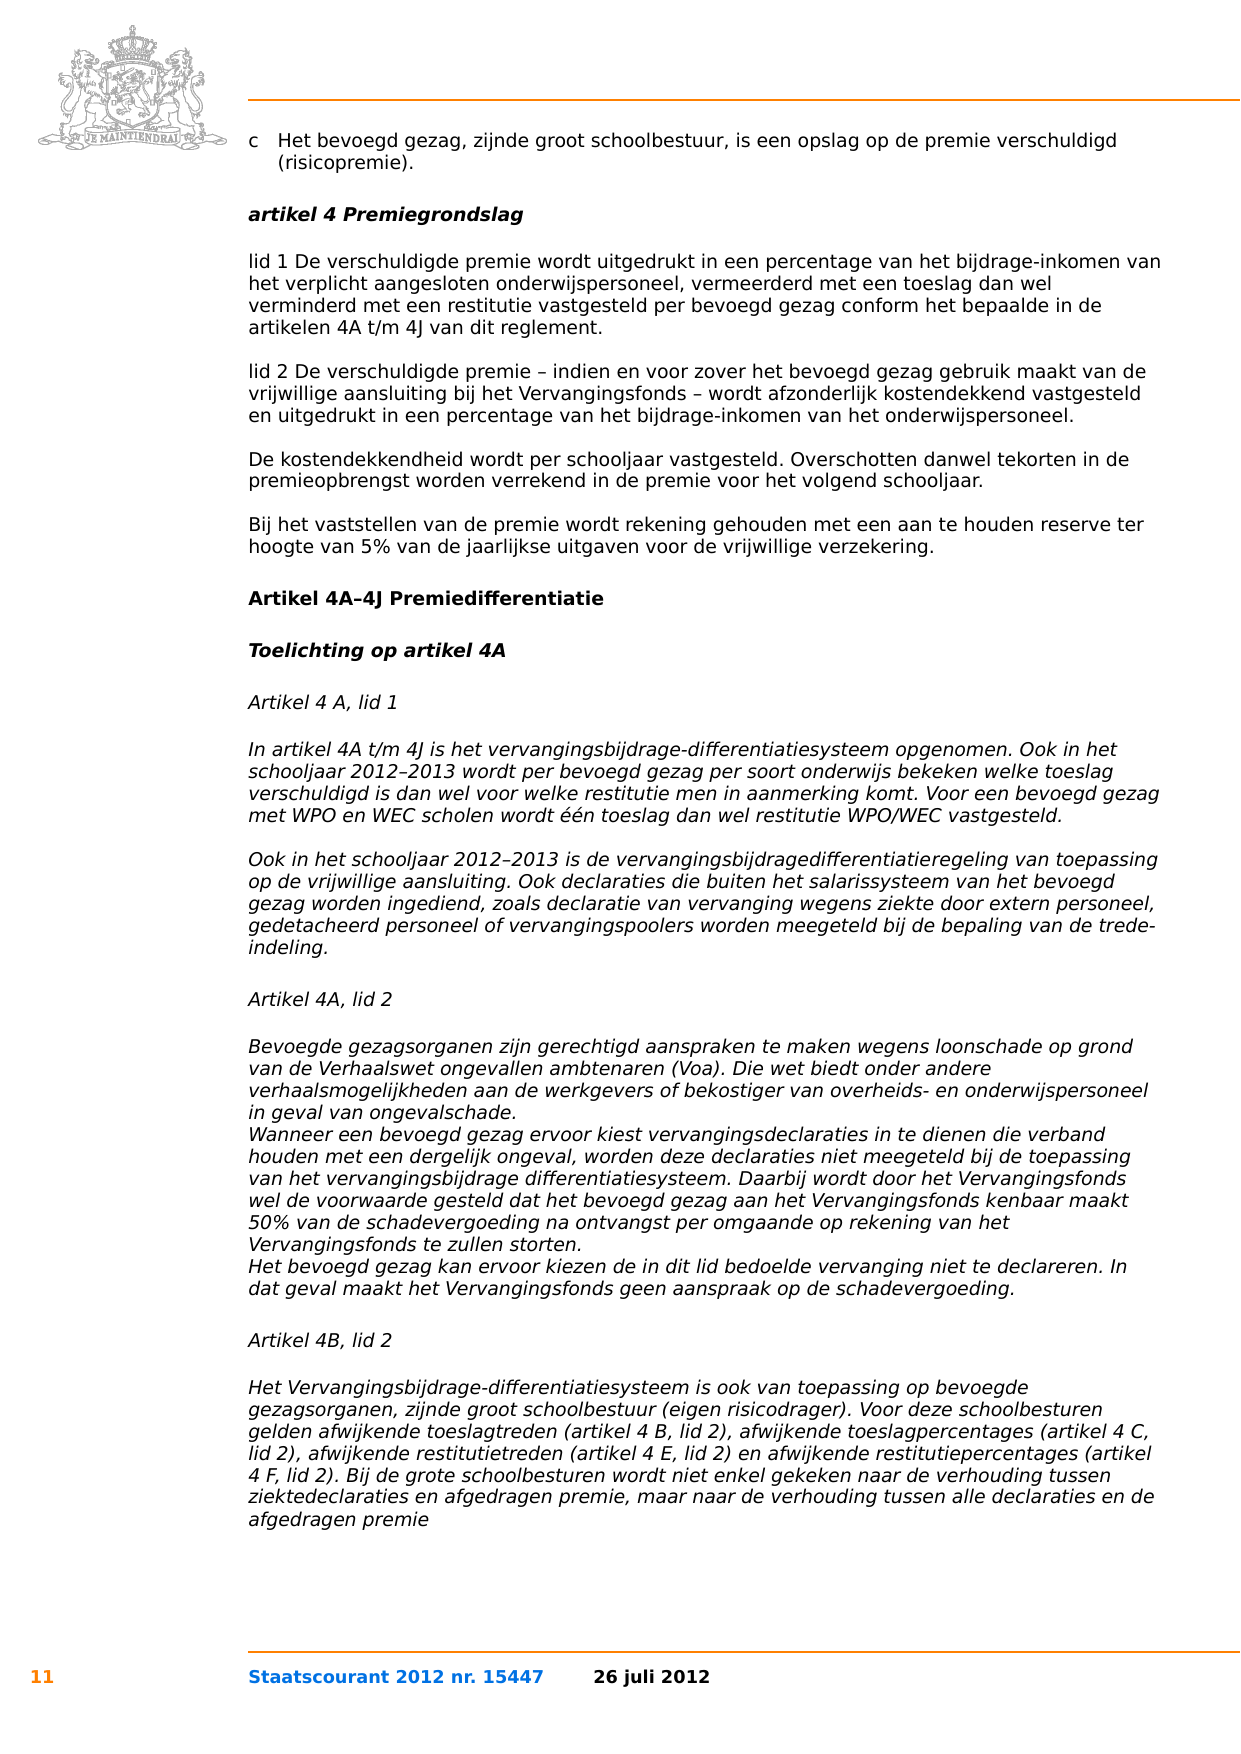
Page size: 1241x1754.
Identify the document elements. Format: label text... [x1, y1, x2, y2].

text lid 2 De verschuldigde premie – indien en voor zover het bevoegd gezag gebruik maakt van de vrijwillige aansluiting bij het Vervangingsfonds – wordt afzonderlijk kostendekkend vastgesteld en uitgedrukt in een percentage van het bijdrage-inkomen van het onderwijspersoneel. [248, 361, 1163, 427]
subtitle Artikel 4A–4J Premiedifferentiatie [248, 588, 1163, 610]
text De kostendekkendheid wordt per schooljaar vastgesteld. Overschotten danwel tekorten in de premieopbrengst worden verrekend in de premie voor het volgend schooljaar. [248, 448, 1163, 492]
subtitle Artikel 4 A, lid 1 [248, 692, 1163, 714]
text lid 1 De verschuldigde premie wordt uitgedrukt in een percentage van het bijdrage-inkomen van het verplicht aangesloten onderwijspersoneel, vermeerderd met een toeslag dan wel verminderd met een restitutie vastgesteld per bevoegd gezag conform het bepaalde in de artikelen 4A t/m 4J van dit reglement. [248, 251, 1163, 339]
subtitle Artikel 4A, lid 2 [248, 989, 1163, 1011]
text Het bevoegd gezag kan ervoor kiezen de in dit lid bedoelde vervanging niet te declareren. In dat geval maakt het Vervangingsfonds geen aanspraak op de schadevergoeding. [248, 1256, 1163, 1299]
text Bevoegde gezagsorganen zijn gerechtigd aanspraken te maken wegens loonschade op grond van de Verhaalswet ongevallen ambtenaren (Voa). Die wet biedt onder andere verhaalsmogelijkheden aan de werkgevers of bekostiger van overheids- en onderwijspersoneel in geval van ongevalschade. [248, 1036, 1163, 1124]
text Wanneer een bevoegd gezag ervoor kiest vervangings­declaraties in te dienen die verband houden met een dergelijk ongeval, worden deze declaraties niet meegeteld bij de toepassing van het vervangingsbijdrage differentiatiesysteem. Daarbij wordt door het Vervangingsfonds wel de voorwaarde gesteld dat het bevoegd gezag aan het Vervangingsfonds kenbaar maakt 50% van de schadevergoeding na ontvangst per omgaande op rekening van het Vervangingsfonds te zullen storten. [248, 1124, 1163, 1256]
subtitle Toelichting op artikel 4A [248, 640, 1163, 662]
text Bij het vaststellen van de premie wordt rekening gehouden met een aan te houden reserve ter hoogte van 5% van de jaarlijkse uitgaven voor de vrijwillige verzekering. [248, 514, 1163, 558]
subtitle artikel 4 Premiegrondslag [248, 204, 1163, 226]
text c Het bevoegd gezag, zijnde groot schoolbestuur, is een opslag op de premie verschuldigd (risicopremie). [248, 130, 1163, 174]
text Ook in het schooljaar 2012–2013 is de vervangingsbijdragedifferentiatie­regeling van toepassing op de vrijwillige aansluiting. Ook declaraties die buiten het salarissysteem van het bevoegd gezag worden ingediend, zoals declaratie van vervanging wegens ziekte door extern personeel, gedetacheerd personeel of vervangingspoolers worden meegeteld bij de bepaling van de trede-indeling. [248, 849, 1163, 959]
subtitle Artikel 4B, lid 2 [248, 1329, 1163, 1352]
text Het Vervangingsbijdrage-differentiatiesysteem is ook van toepassing op bevoegde gezagsorganen, zijnde groot schoolbestuur (eigen risicodrager). Voor deze schoolbesturen gelden afwijkende toeslagtreden (artikel 4 B, lid 2), afwijkende toeslagpercentages (artikel 4 C, lid 2), afwijkende restitutietreden (artikel 4 E, lid 2) en afwijkende restitutiepercentages (artikel 4 F, lid 2). Bij de grote schoolbesturen wordt niet enkel gekeken naar de verhouding tussen ziektedeclaraties en afgedragen premie, maar naar de verhouding tussen alle declaraties en de afgedragen premie [248, 1377, 1163, 1530]
text In artikel 4A t/m 4J is het vervangingsbijdrage-differentiatiesysteem opgenomen. Ook in het schooljaar 2012–2013 wordt per bevoegd gezag per soort onderwijs bekeken welke toeslag verschuldigd is dan wel voor welke restitutie men in aanmerking komt. Voor een bevoegd gezag met WPO en WEC scholen wordt één toeslag dan wel restitutie WPO/WEC vastgesteld. [248, 739, 1163, 827]
picture [38, 25, 227, 150]
